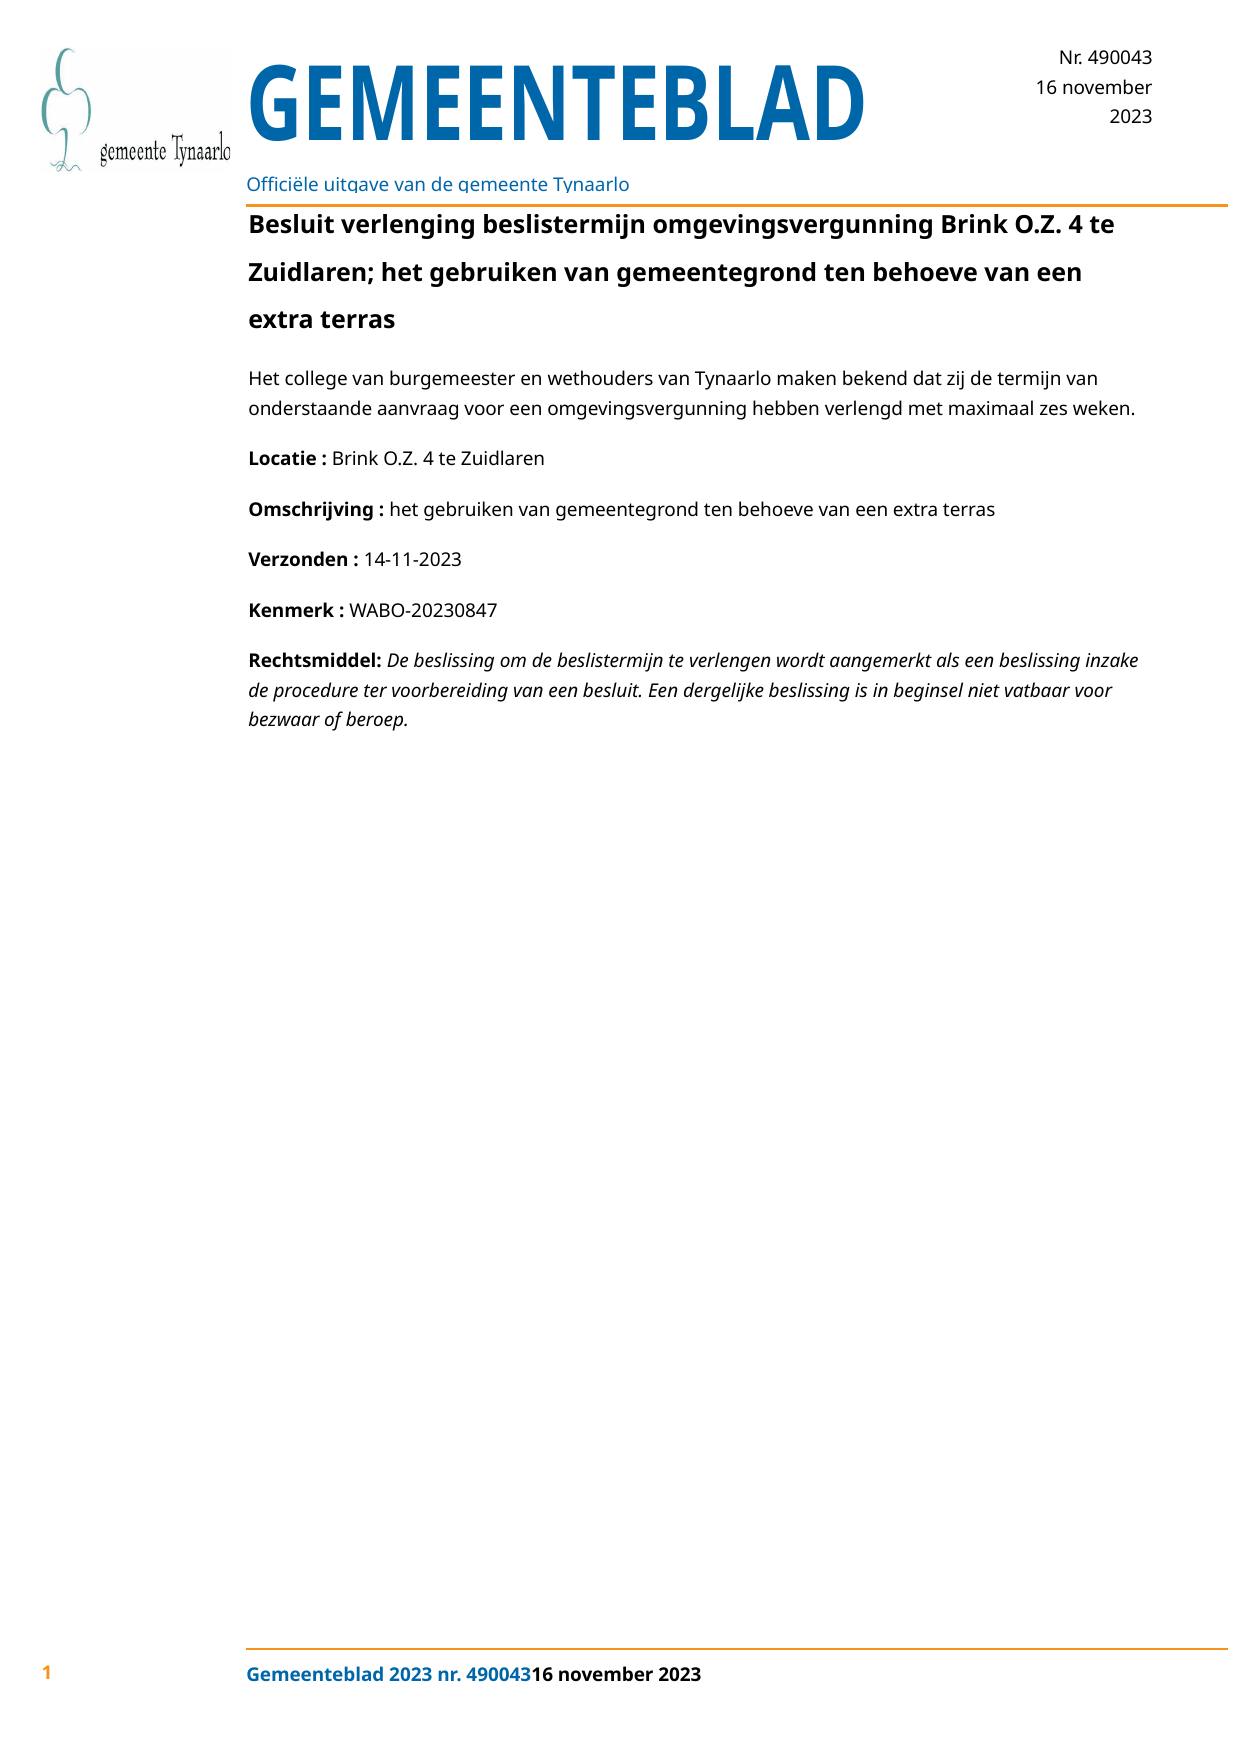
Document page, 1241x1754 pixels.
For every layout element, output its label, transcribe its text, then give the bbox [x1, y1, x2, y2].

text Kenmerk : WABO-20230847 [248, 597, 1152, 622]
text Besluit verlenging beslistermijn omgevingsvergunning Brink O.Z. 4 te Zuidlaren; het gebruiken van gemeentegrond ten behoeve van een extra terras [248, 207, 1152, 336]
text Omschrijving : het gebruiken van gemeentegrond ten behoeve van een extra terras [248, 496, 1152, 522]
text Rechtsmiddel: De beslissing om de beslistermijn te verlengen wordt aangemerkt als een beslissing inzake de procedure ter voorbereiding van een besluit. Een dergelijke beslissing is in beginsel niet vatbaar voor bezwaar of beroep. [248, 647, 1152, 732]
text Het college van burgemeester en wethouders van Tynaarlo maken bekend dat zij de termijn van onderstaande aanvraag voor een omgevingsvergunning hebben verlengd met maximaal zes weken. [248, 366, 1152, 421]
text Verzonden : 14-11-2023 [248, 546, 1152, 572]
text Locatie : Brink O.Z. 4 te Zuidlaren [248, 446, 1152, 471]
picture [41, 47, 231, 172]
